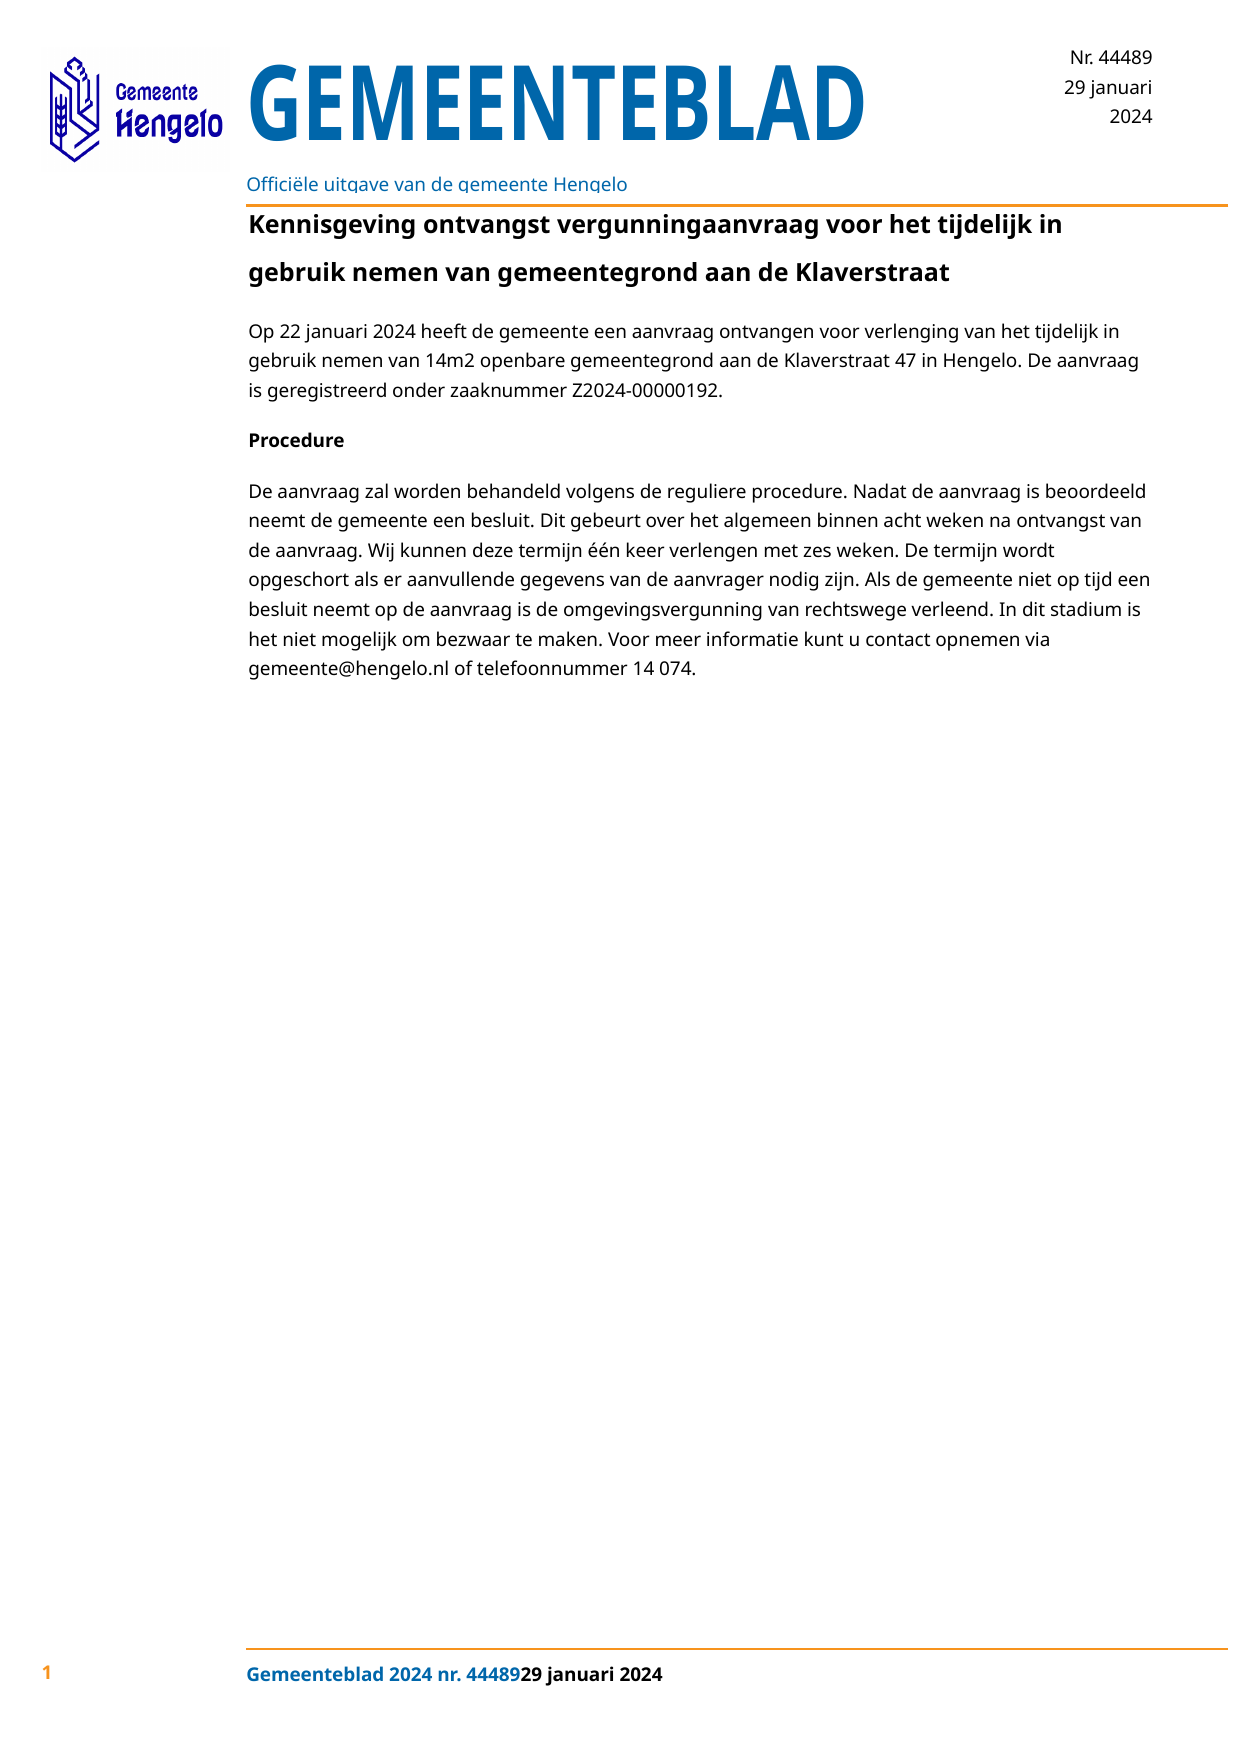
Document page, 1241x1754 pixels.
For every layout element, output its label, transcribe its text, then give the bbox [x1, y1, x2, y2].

text Kennisgeving ontvangst vergunningaanvraag voor het tijdelijk in gebruik nemen van gemeentegrond aan de Klaverstraat [248, 207, 1152, 288]
text Op 22 januari 2024 heeft de gemeente een aanvraag ontvangen voor verlenging van het tijdelijk in gebruik nemen van 14m2 openbare gemeentegrond aan de Klaverstraat 47 in Hengelo. De aanvraag is geregistreerd onder zaaknummer Z2024-00000192. [248, 318, 1152, 403]
text Procedure [248, 427, 1152, 453]
text De aanvraag zal worden behandeld volgens de reguliere procedure. Nadat de aanvraag is beoordeeld neemt de gemeente een besluit. Dit gebeurt over het algemeen binnen acht weken na ontvangst van de aanvraag. Wij kunnen deze termijn één keer verlengen met zes weken. De termijn wordt opgeschort als er aanvullende gegevens van de aanvrager nodig zijn. Als de gemeente niet op tijd een besluit neemt op de aanvraag is de omgevingsvergunning van rechtswege verleend. In dit stadium is het niet mogelijk om bezwaar te maken. Voor meer informatie kunt u contact opnemen via gemeente@hengelo.nl of telefoonnummer 14 074. [248, 478, 1152, 681]
picture [41, 47, 231, 172]
